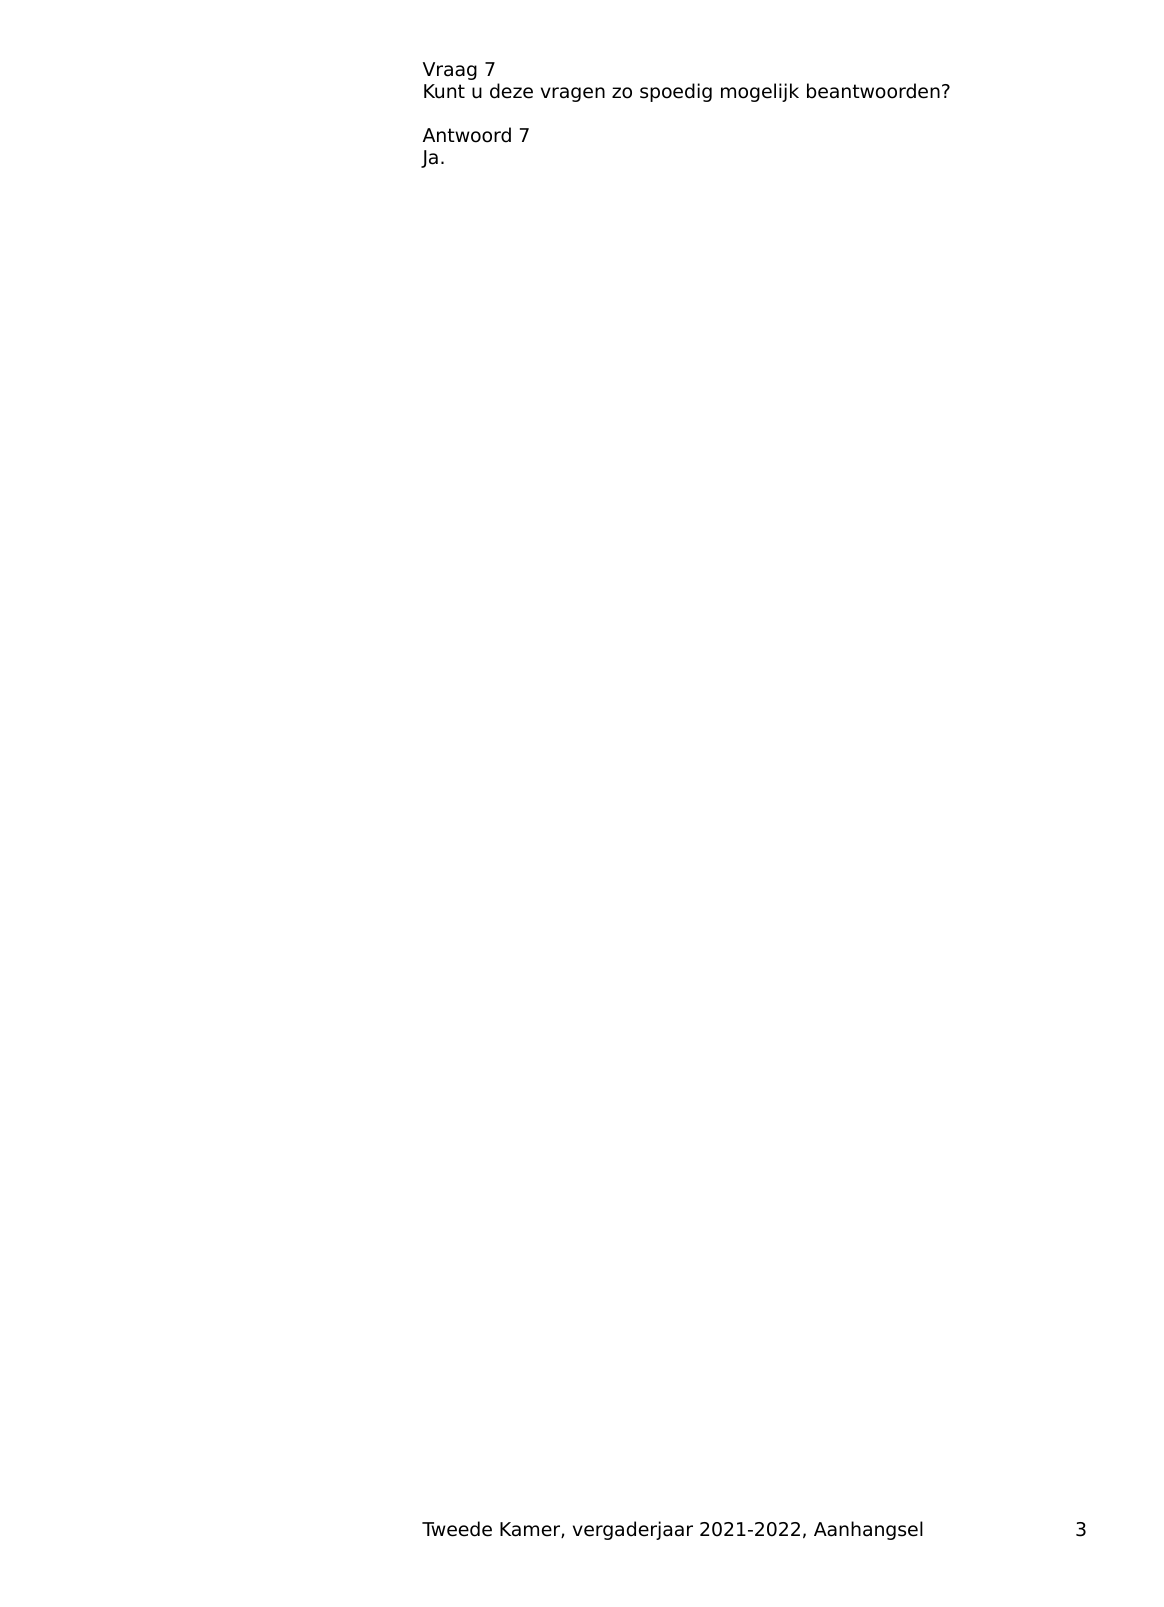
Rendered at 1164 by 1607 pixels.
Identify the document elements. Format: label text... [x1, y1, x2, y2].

text Kunt u deze vragen zo spoedig mogelijk beantwoorden? [422, 81, 1087, 103]
text Antwoord 7 [422, 125, 1087, 147]
text Vraag 7 [422, 59, 1087, 81]
text Ja. [422, 147, 1087, 169]
